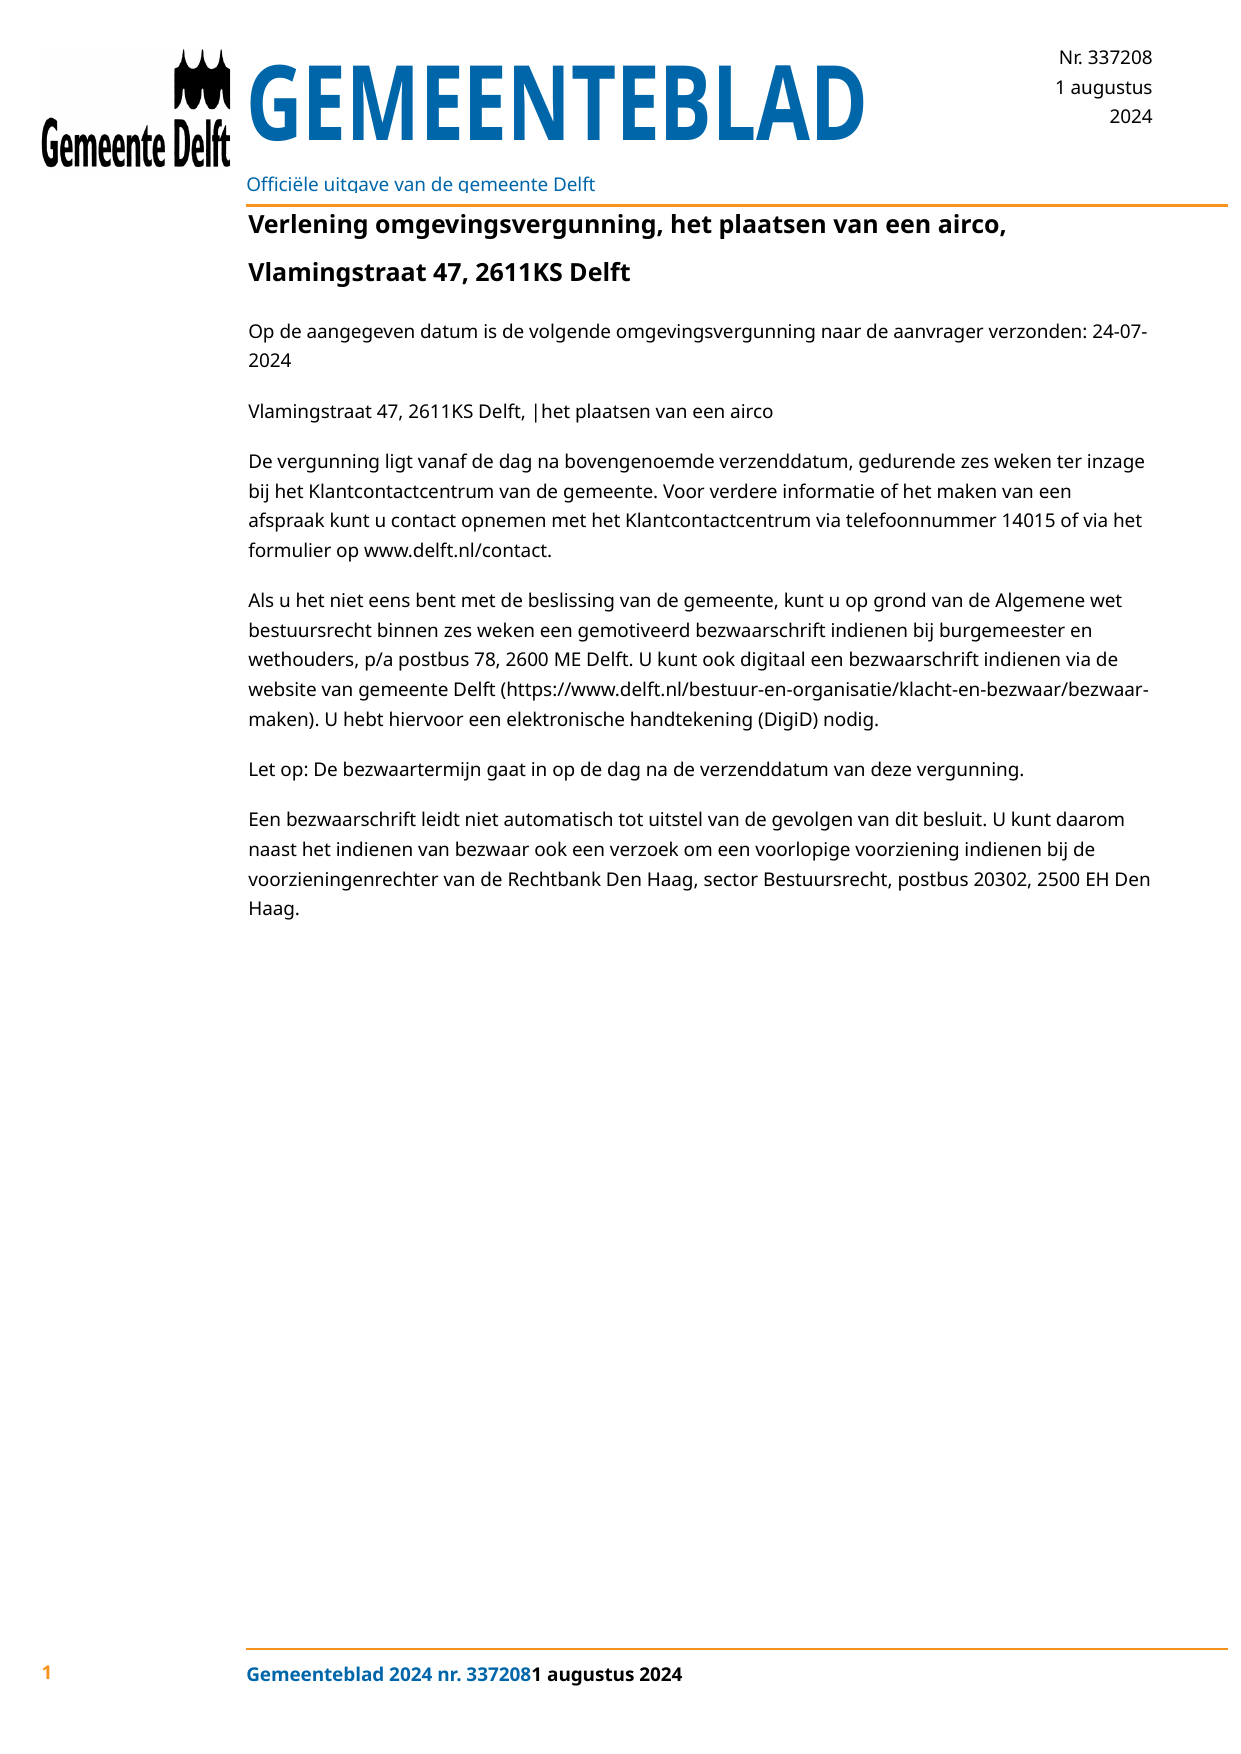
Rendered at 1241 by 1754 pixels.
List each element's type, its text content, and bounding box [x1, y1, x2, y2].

text Let op: De bezwaartermijn gaat in op de dag na de verzenddatum van deze vergunning. [248, 756, 1152, 782]
text Een bezwaarschrift leidt niet automatisch tot uitstel van de gevolgen van dit besluit. U kunt daarom naast het indienen van bezwaar ook een verzoek om een voorlopige voorziening indienen bij de voorzieningenrechter van de Rechtbank Den Haag, sector Bestuursrecht, postbus 20302, 2500 EH Den Haag. [248, 807, 1152, 921]
text Als u het niet eens bent met de beslissing van de gemeente, kunt u op grond van de Algemene wet bestuursrecht binnen zes weken een gemotiveerd bezwaarschrift indienen bij burgemeester en wethouders, p/a postbus 78, 2600 ME Delft. U kunt ook digitaal een bezwaarschrift indienen via de website van gemeente Delft (https://www.delft.nl/bestuur-en-organisatie/klacht-en-bezwaar/bezwaar-maken). U hebt hiervoor een elektronische handtekening (DigiD) nodig. [248, 587, 1152, 732]
text Verlening omgevingsvergunning, het plaatsen van een airco, Vlamingstraat 47, 2611KS Delft [248, 207, 1152, 288]
picture [41, 47, 231, 172]
text Op de aangegeven datum is de volgende omgevingsvergunning naar de aanvrager verzonden: 24-07-2024 [248, 318, 1152, 373]
text De vergunning ligt vanaf de dag na bovengenoemde verzenddatum, gedurende zes weken ter inzage bij het Klantcontactcentrum van de gemeente. Voor verdere informatie of het maken van een afspraak kunt u contact opnemen met het Klantcontactcentrum via telefoonnummer 14015 of via het formulier op www.delft.nl/contact. [248, 448, 1152, 563]
text Vlamingstraat 47, 2611KS Delft, |het plaatsen van een airco [248, 398, 1152, 424]
